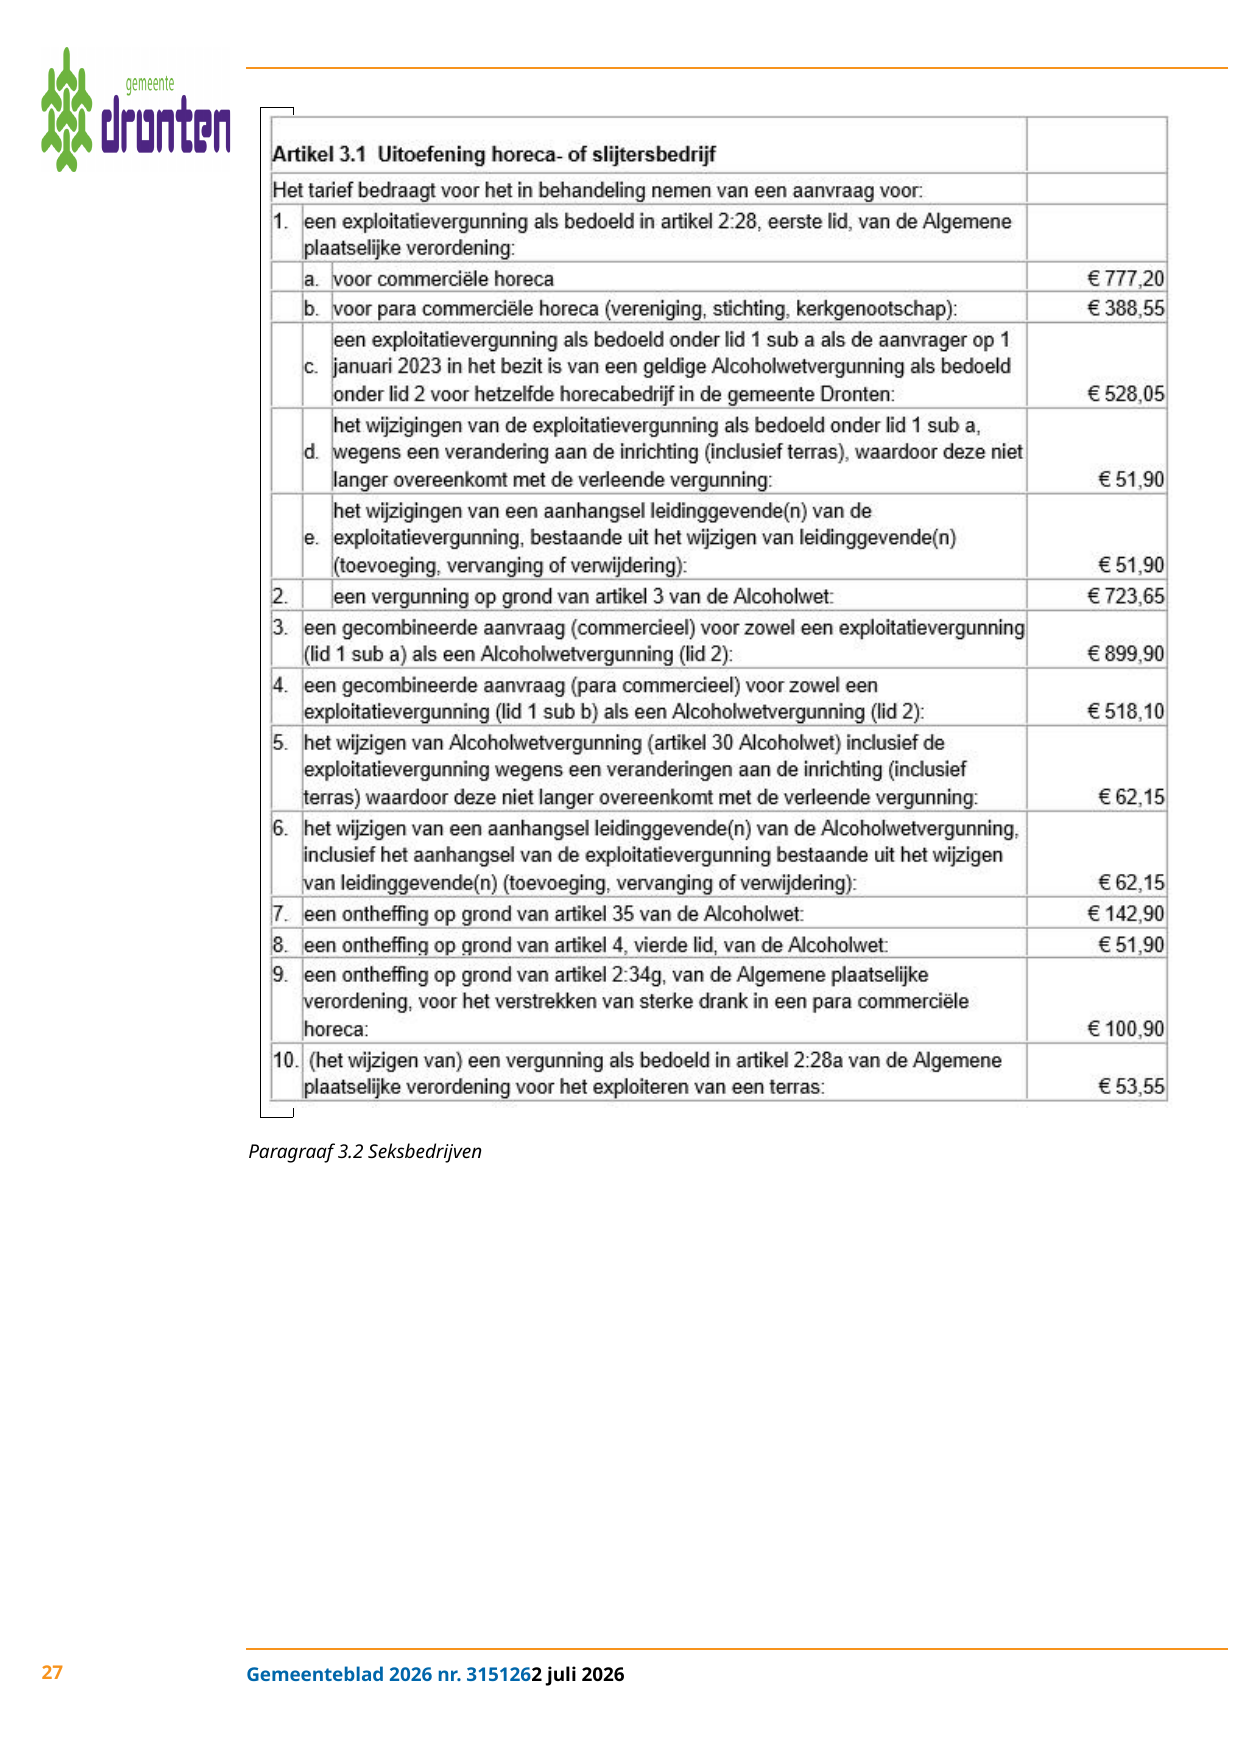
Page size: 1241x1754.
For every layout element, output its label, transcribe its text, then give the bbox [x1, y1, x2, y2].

text Paragraaf 3.2 Seksbedrijven [248, 1138, 1152, 1164]
picture [41, 47, 231, 172]
picture [268, 115, 1173, 1108]
